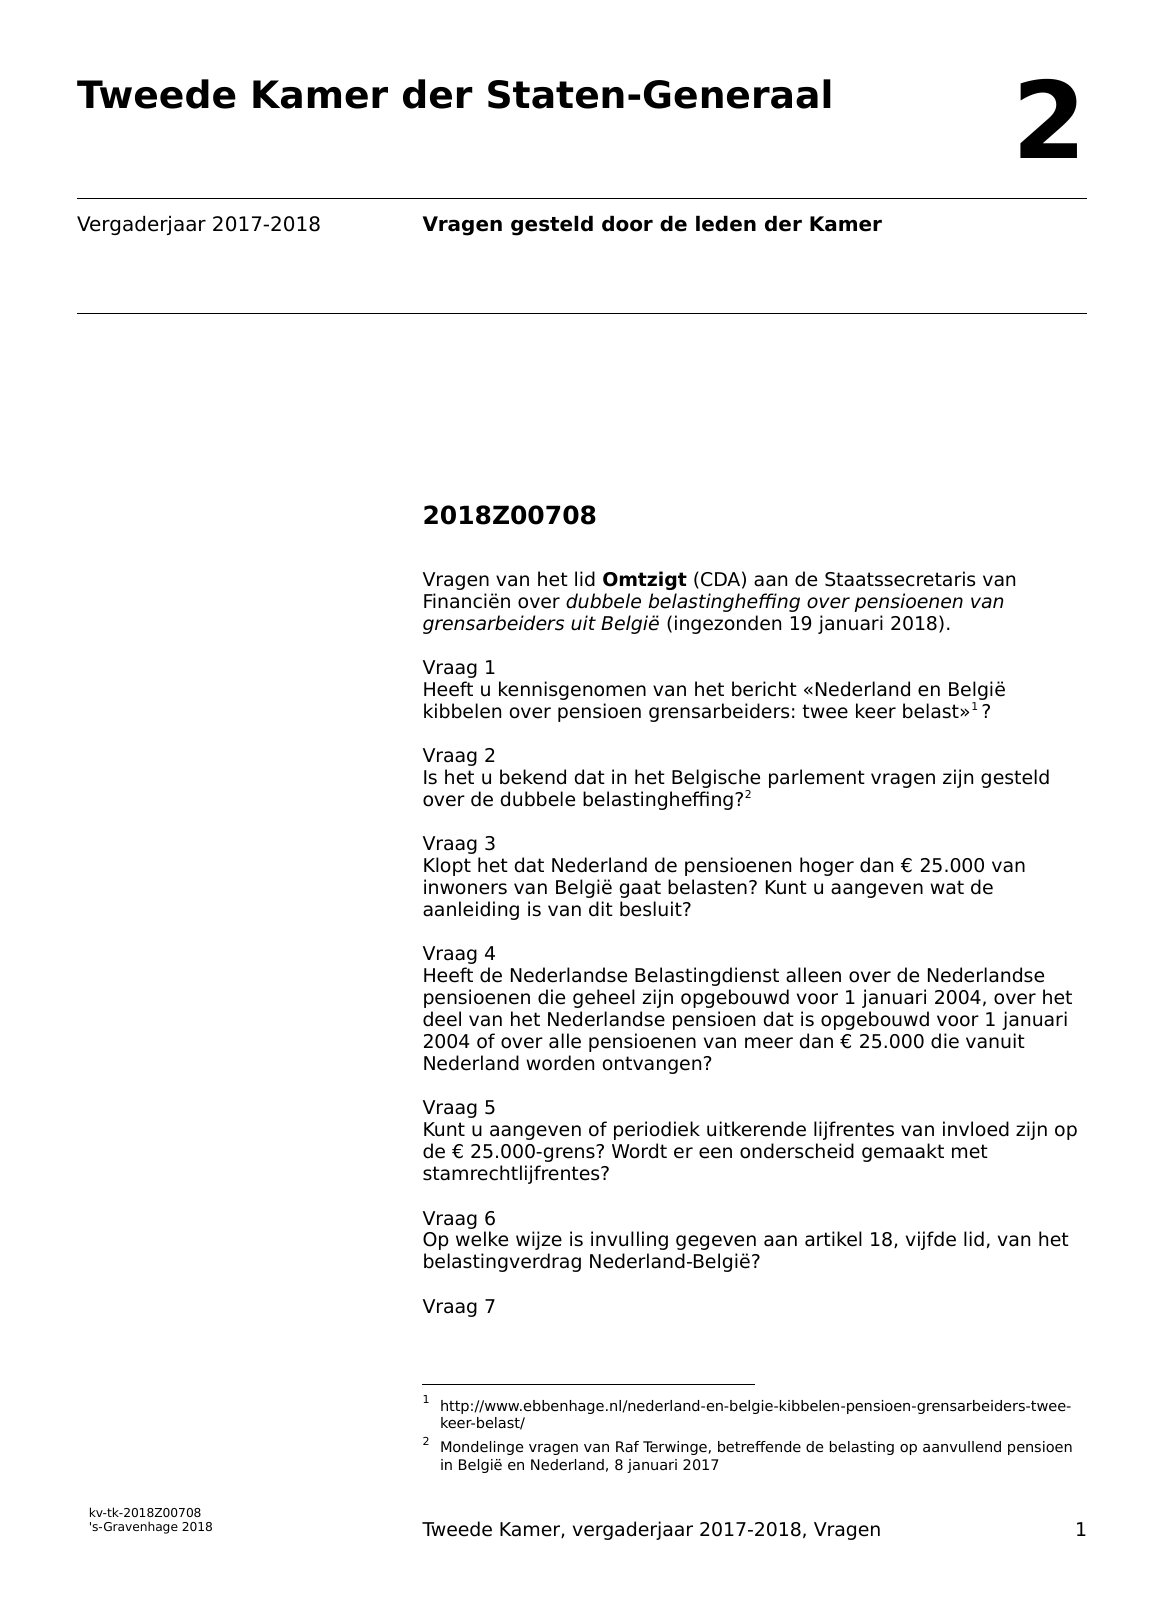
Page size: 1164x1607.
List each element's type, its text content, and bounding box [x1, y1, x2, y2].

table_header 2 [886, 59, 1087, 198]
text Heeft u kennisgenomen van het bericht «Nederland en België kibbelen over pensioen grensarbeiders: twee keer belast»? [422, 679, 1087, 723]
text http://www.ebbenhage.nl/nederland-en-belgie-kibbelen-pensioen-grensarbeiders-twee-keer-belast/ [422, 1393, 1087, 1432]
table_header Tweede Kamer der Staten-Generaal [77, 59, 886, 198]
text kv-tk-2018Z00708 [88, 1506, 323, 1520]
text Op welke wijze is invulling gegeven aan artikel 18, vijfde lid, van het belastingverdrag Nederland-België? [422, 1229, 1087, 1273]
table_cell Vergaderjaar 2017-2018 [77, 199, 422, 313]
text Vraag 4 [422, 943, 1087, 965]
text 2018Z00708 [422, 501, 1087, 531]
text Vraag 1 [422, 657, 1087, 679]
text Vraag 6 [422, 1207, 1087, 1229]
text 's-Gravenhage 2018 [88, 1520, 323, 1534]
text Kunt u aangeven of periodiek uitkerende lijfrentes van invloed zijn op de € 25.000-grens? Wordt er een onderscheid gemaakt met stamrechtlijfrentes? [422, 1119, 1087, 1185]
text Mondelinge vragen van Raf Terwinge, betreffende de belasting op aanvullend pensioen in België en Nederland, 8 januari 2017 [422, 1435, 1087, 1474]
text Is het u bekend dat in het Belgische parlement vragen zijn gesteld over de dubbele belastingheffing? [422, 767, 1087, 811]
text Klopt het dat Nederland de pensioenen hoger dan € 25.000 van inwoners van België gaat belasten? Kunt u aangeven wat de aanleiding is van dit besluit? [422, 855, 1087, 921]
text Vraag 5 [422, 1097, 1087, 1119]
text Heeft de Nederlandse Belastingdienst alleen over de Nederlandse pensioenen die geheel zijn opgebouwd voor 1 januari 2004, over het deel van het Nederlandse pensioen dat is opgebouwd voor 1 januari 2004 of over alle pensioenen van meer dan € 25.000 die vanuit Nederland worden ontvangen? [422, 965, 1087, 1075]
text Vraag 7 [422, 1296, 1087, 1317]
text Vragen van het lid Omtzigt (CDA) aan de Staatssecretaris van Financiën over dubbele belastingheffing over pensioenen van grensarbeiders uit België (ingezonden 19 januari 2018). [422, 569, 1087, 635]
text Vraag 3 [422, 833, 1087, 855]
text Vraag 2 [422, 745, 1087, 767]
table_cell Vragen gesteld door de leden der Kamer [422, 199, 1087, 313]
